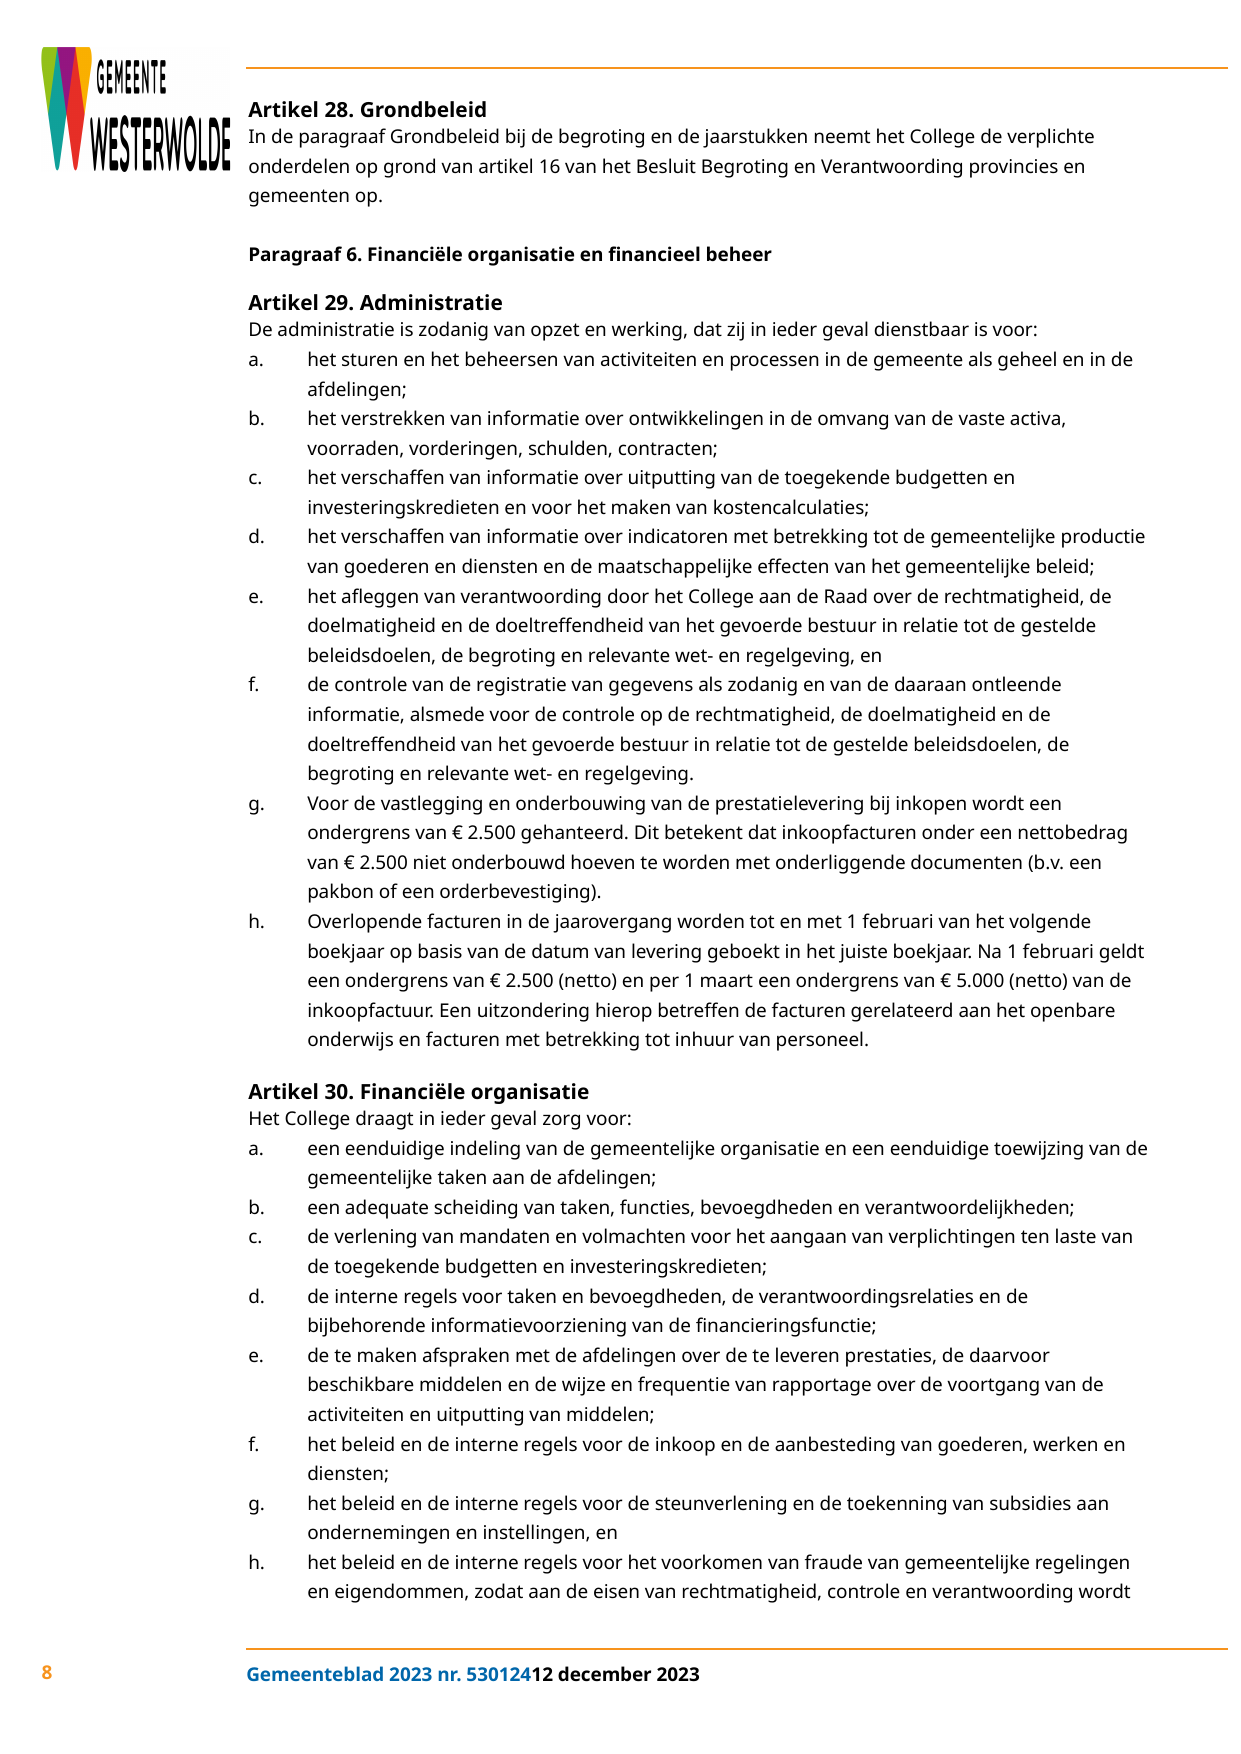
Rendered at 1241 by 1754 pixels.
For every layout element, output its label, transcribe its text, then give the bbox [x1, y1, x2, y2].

list het verstrekken van informatie over ontwikkelingen in de omvang van de vaste activa, voorraden, vorderingen, schulden, contracten; [248, 405, 1152, 461]
text De administratie is zodanig van opzet en werking, dat zij in ieder geval dienstbaar is voor: [248, 317, 1152, 342]
list het verschaffen van informatie over uitputting van de toegekende budgetten en investeringskredieten en voor het maken van kostencalculaties; [248, 464, 1152, 520]
picture [41, 47, 231, 172]
text Artikel 28. Grondbeleid [248, 95, 1152, 123]
text Het College draagt in ieder geval zorg voor: [248, 1105, 1152, 1131]
list de controle van de registratie van gegevens als zodanig en van de daaraan ontleende informatie, alsmede voor de controle op de rechtmatigheid, de doelmatigheid en de doeltreffendheid van het gevoerde bestuur in relatie tot de gestelde beleidsdoelen, de begroting en relevante wet- en regelgeving. [248, 672, 1152, 786]
list het beleid en de interne regels voor het voorkomen van fraude van gemeentelijke regelingen en eigendommen, zodat aan de eisen van rechtmatigheid, controle en verantwoording wordt [248, 1549, 1152, 1604]
text Artikel 29. Administratie [248, 288, 1152, 317]
list Voor de vastlegging en onderbouwing van de prestatielevering bij inkopen wordt een ondergrens van € 2.500 gehanteerd. Dit betekent dat inkoopfacturen onder een nettobedrag van € 2.500 niet onderbouwd hoeven te worden met onderliggende documenten (b.v. een pakbon of een orderbevestiging). [248, 790, 1152, 904]
list het afleggen van verantwoording door het College aan de Raad over de rechtmatigheid, de doelmatigheid en de doeltreffendheid van het gevoerde bestuur in relatie tot de gestelde beleidsdoelen, de begroting en relevante wet- en regelgeving, en [248, 583, 1152, 668]
list de interne regels voor taken en bevoegdheden, de verantwoordingsrelaties en de bijbehorende informatievoorziening van de financieringsfunctie; [248, 1283, 1152, 1338]
list de verlening van mandaten en volmachten voor het aangaan van verplichtingen ten laste van de toegekende budgetten en investeringskredieten; [248, 1224, 1152, 1279]
list het beleid en de interne regels voor de inkoop en de aanbesteding van goederen, werken en diensten; [248, 1431, 1152, 1486]
text Artikel 30. Financiële organisatie [248, 1077, 1152, 1105]
list het sturen en het beheersen van activiteiten en processen in de gemeente als geheel en in de afdelingen; [248, 346, 1152, 401]
list Overlopende facturen in de jaarovergang worden tot en met 1 februari van het volgende boekjaar op basis van de datum van levering geboekt in het juiste boekjaar. Na 1 februari geldt een ondergrens van € 2.500 (netto) en per 1 maart een ondergrens van € 5.000 (netto) van de inkoopfactuur. Een uitzondering hierop betreffen de facturen gerelateerd aan het openbare onderwijs en facturen met betrekking tot inhuur van personeel. [248, 908, 1152, 1052]
list de te maken afspraken met de afdelingen over de te leveren prestaties, de daarvoor beschikbare middelen en de wijze en frequentie van rapportage over de voortgang van de activiteiten en uitputting van middelen; [248, 1342, 1152, 1427]
text Paragraaf 6. Financiële organisatie en financieel beheer [248, 242, 1152, 267]
text In de paragraaf Grondbeleid bij de begroting en de jaarstukken neemt het College de verplichte onderdelen op grond van artikel 16 van het Besluit Begroting en Verantwoording provincies en gemeenten op. [248, 123, 1152, 208]
list het verschaffen van informatie over indicatoren met betrekking tot de gemeentelijke productie van goederen en diensten en de maatschappelijke effecten van het gemeentelijke beleid; [248, 524, 1152, 579]
list een adequate scheiding van taken, functies, bevoegdheden en verantwoordelijkheden; [248, 1194, 1152, 1220]
list het beleid en de interne regels voor de steunverlening en de toekenning van subsidies aan ondernemingen en instellingen, en [248, 1490, 1152, 1545]
list een eenduidige indeling van de gemeentelijke organisatie en een eenduidige toewijzing van de gemeentelijke taken aan de afdelingen; [248, 1135, 1152, 1190]
